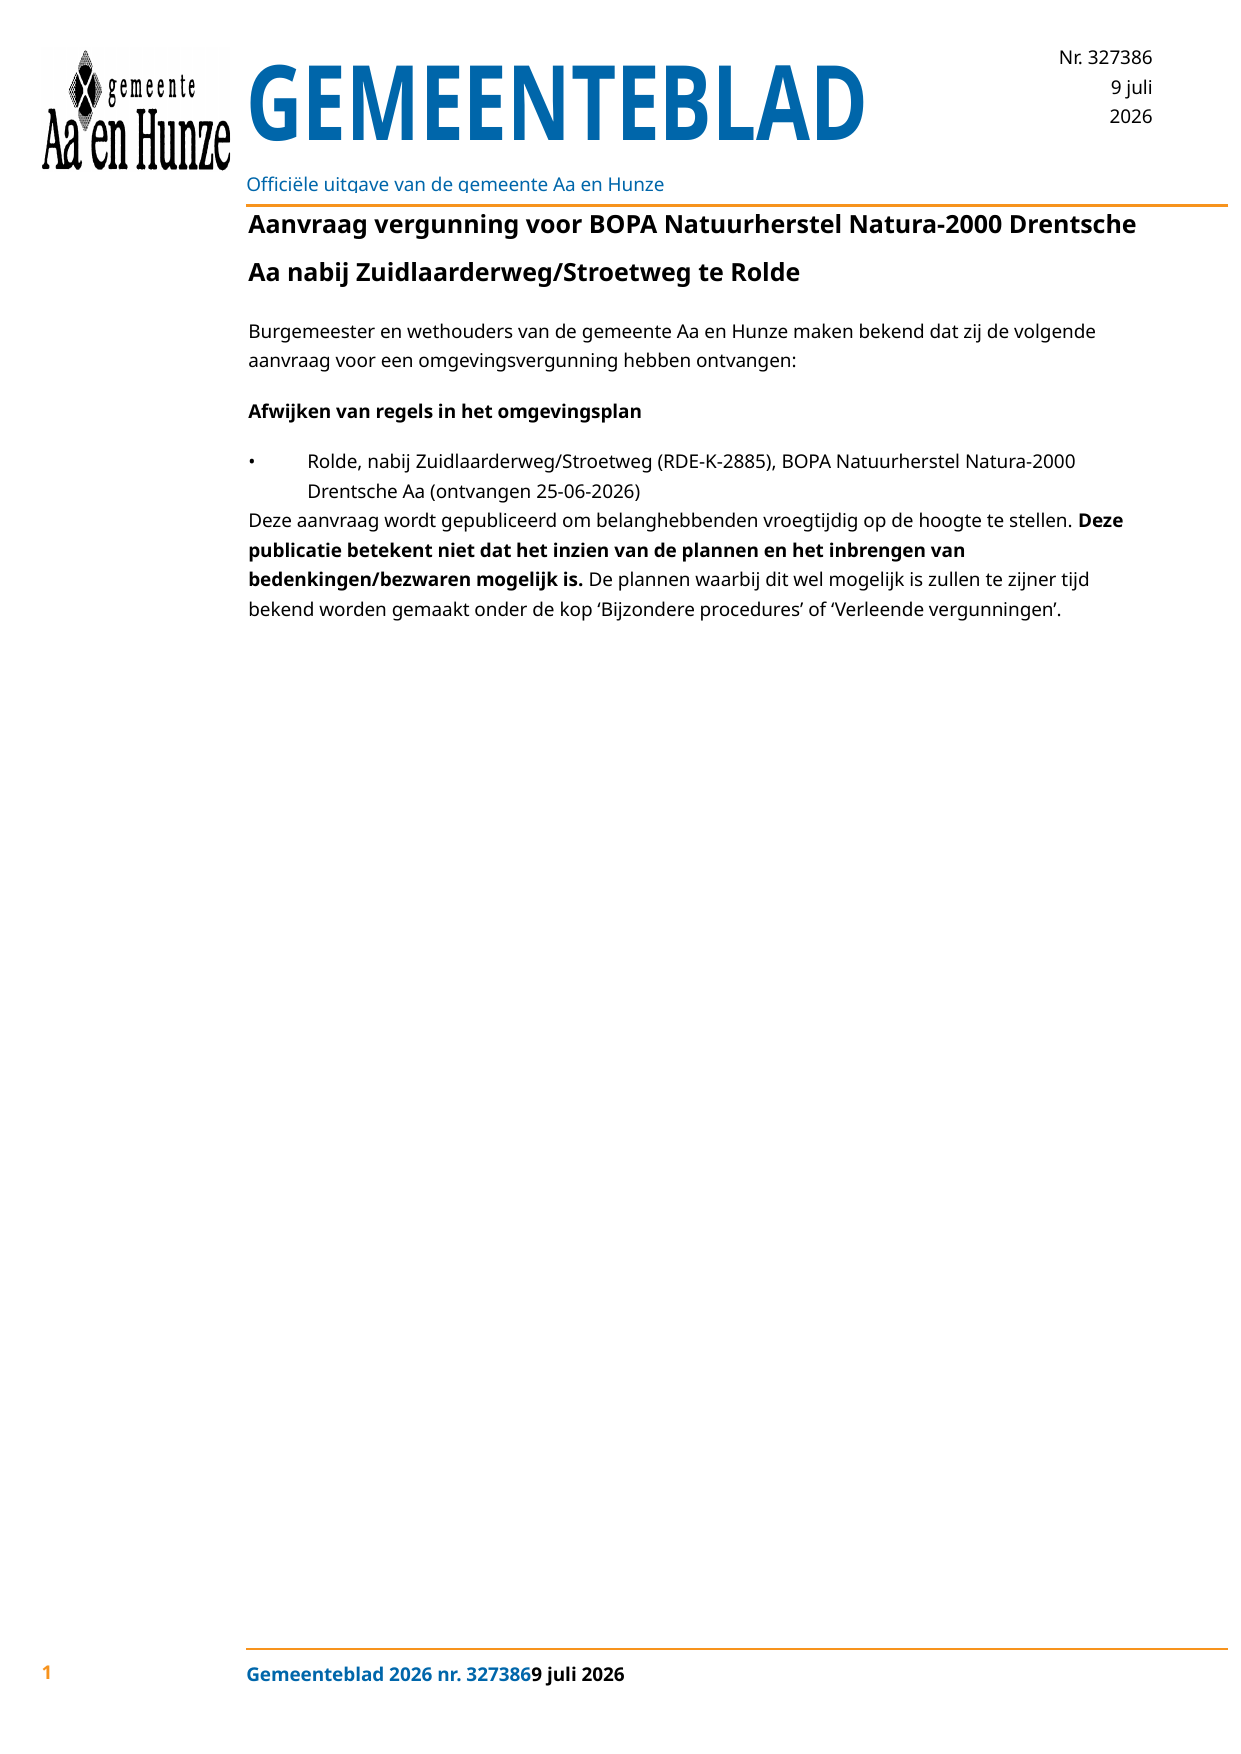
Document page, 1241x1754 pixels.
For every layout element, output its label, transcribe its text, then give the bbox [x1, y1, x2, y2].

list Rolde, nabij Zuidlaarderweg/Stroetweg (RDE-K-2885), BOPA Natuurherstel Natura-2000 Drentsche Aa (ontvangen 25-06-2026) [248, 448, 1152, 504]
text Afwijken van regels in het omgevingsplan [248, 398, 1152, 424]
text Burgemeester en wethouders van de gemeente Aa en Hunze maken bekend dat zij de volgende aanvraag voor een omgevingsvergunning hebben ontvangen: [248, 318, 1152, 373]
picture [41, 47, 231, 172]
text Aanvraag vergunning voor BOPA Natuurherstel Natura-2000 Drentsche Aa nabij Zuidlaarderweg/Stroetweg te Rolde [248, 207, 1152, 288]
text Deze aanvraag wordt gepubliceerd om belanghebbenden vroegtijdig op de hoogte te stellen. Deze publicatie betekent niet dat het inzien van de plannen en het inbrengen van bedenkingen/bezwaren mogelijk is. De plannen waarbij dit wel mogelijk is zullen te zijner tijd bekend worden gemaakt onder de kop ‘Bijzondere procedures’ of ‘Verleende vergunningen’. [248, 507, 1152, 622]
